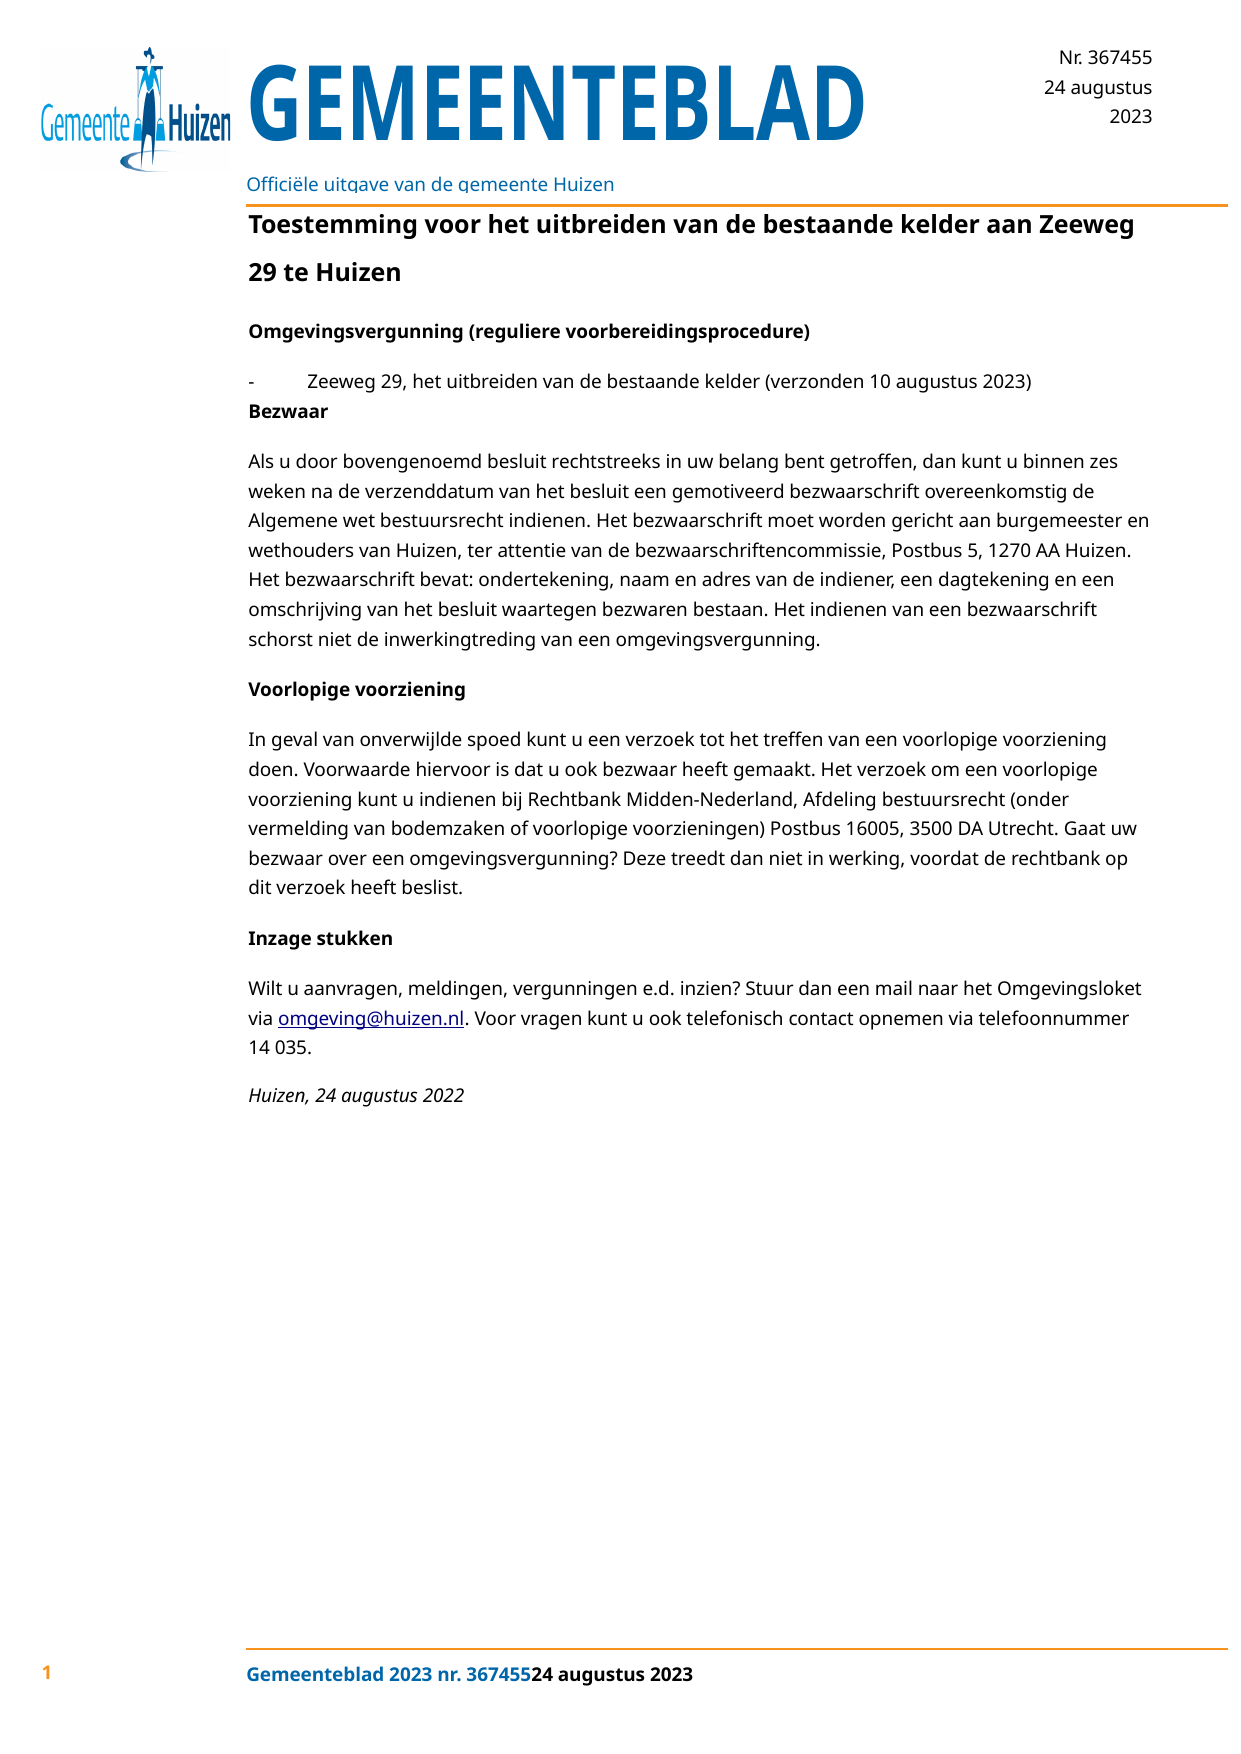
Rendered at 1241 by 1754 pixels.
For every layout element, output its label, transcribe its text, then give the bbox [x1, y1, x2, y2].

list Zeeweg 29, het uitbreiden van de bestaande kelder (verzonden 10 augustus 2023) [248, 368, 1152, 394]
text Bezwaar [248, 398, 1152, 424]
text In geval van onverwijlde spoed kunt u een verzoek tot het treffen van een voorlopige voorziening doen. Voorwaarde hiervoor is dat u ook bezwaar heeft gemaakt. Het verzoek om een voorlopige voorziening kunt u indienen bij Rechtbank Midden-Nederland, Afdeling bestuursrecht (onder vermelding van bodemzaken of voorlopige voorzieningen) Postbus 16005, 3500 DA Utrecht. Gaat uw bezwaar over een omgevingsvergunning? Deze treedt dan niet in werking, voordat de rechtbank op dit verzoek heeft beslist. [248, 727, 1152, 900]
text Voorlopige voorziening [248, 676, 1152, 702]
picture [41, 47, 231, 172]
text Omgevingsvergunning (reguliere voorbereidingsprocedure) [248, 318, 1152, 344]
text Inzage stukken [248, 925, 1152, 951]
text Toestemming voor het uitbreiden van de bestaande kelder aan Zeeweg 29 te Huizen [248, 207, 1152, 288]
text Wilt u aanvragen, meldingen, vergunningen e.d. inzien? Stuur dan een mail naar het Omgevingsloket via omgeving@huizen.nl. Voor vragen kunt u ook telefonisch contact opnemen via telefoonnummer 14 035. [248, 975, 1152, 1060]
text Huizen, 24 augustus 2022 [248, 1082, 1152, 1108]
text Als u door bovengenoemd besluit rechtstreeks in uw belang bent getroffen, dan kunt u binnen zes weken na de verzenddatum van het besluit een gemotiveerd bezwaarschrift overeenkomstig de Algemene wet bestuursrecht indienen. Het bezwaarschrift moet worden gericht aan burgemeester en wethouders van Huizen, ter attentie van de bezwaarschriftencommissie, Postbus 5, 1270 AA Huizen. Het bezwaarschrift bevat: ondertekening, naam en adres van de indiener, een dagtekening en een omschrijving van het besluit waartegen bezwaren bestaan. Het indienen van een bezwaarschrift schorst niet de inwerkingtreding van een omgevingsvergunning. [248, 448, 1152, 652]
